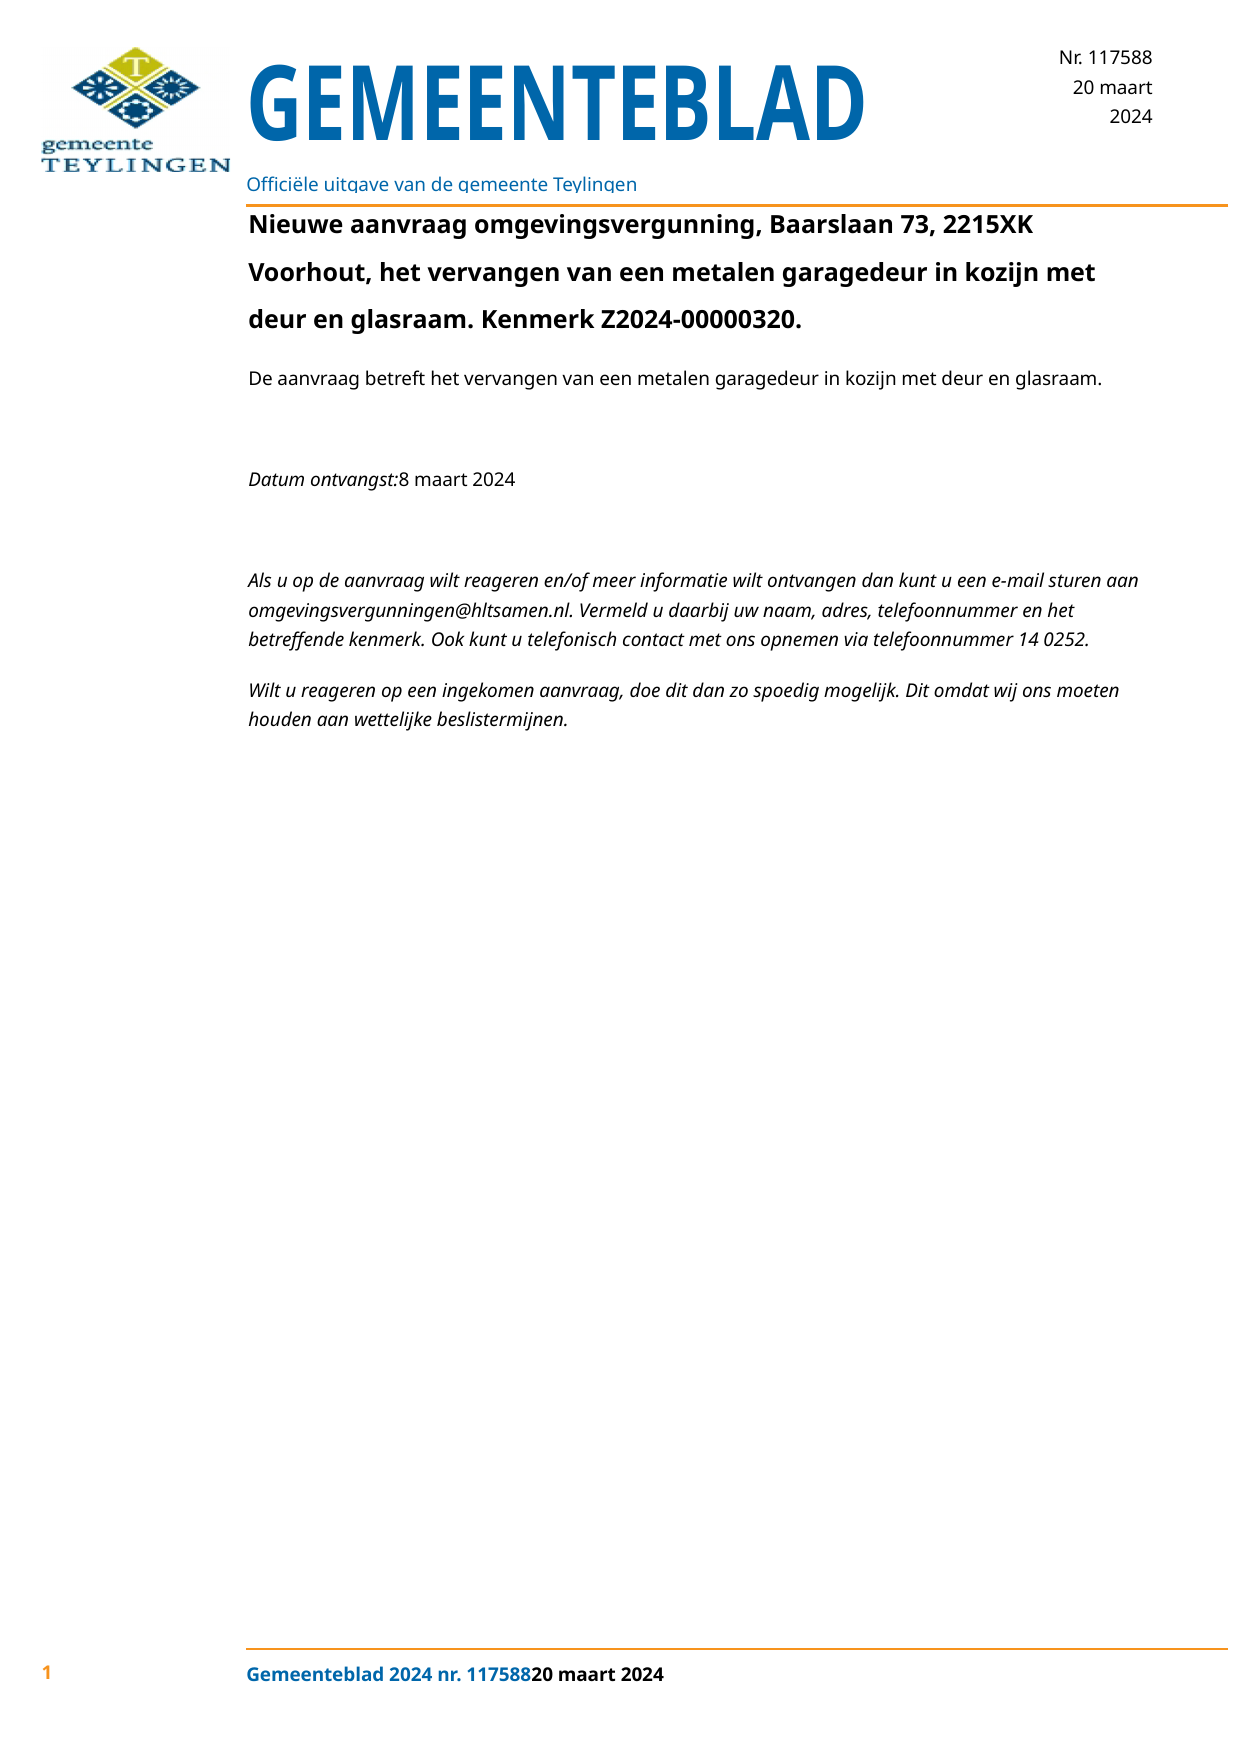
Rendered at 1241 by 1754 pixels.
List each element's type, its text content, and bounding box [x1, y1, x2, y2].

text Wilt u reageren op een ingekomen aanvraag, doe dit dan zo spoedig mogelijk. Dit omdat wij ons moeten houden aan wettelijke beslistermijnen. [248, 677, 1152, 732]
text De aanvraag betreft het vervangen van een metalen garagedeur in kozijn met deur en glasraam. [248, 366, 1152, 391]
text Datum ontvangst:8 maart 2024 [248, 466, 1152, 492]
text Nieuwe aanvraag omgevingsvergunning, Baarslaan 73, 2215XK Voorhout, het vervangen van een metalen garagedeur in kozijn met deur en glasraam. Kenmerk Z2024-00000320. [248, 207, 1152, 336]
picture [41, 47, 231, 172]
text Als u op de aanvraag wilt reageren en/of meer informatie wilt ontvangen dan kunt u een e-mail sturen aan omgevingsvergunningen@hltsamen.nl. Vermeld u daarbij uw naam, adres, telefoonnummer en het betreffende kenmerk. Ook kunt u telefonisch contact met ons opnemen via telefoonnummer 14 0252. [248, 567, 1152, 652]
